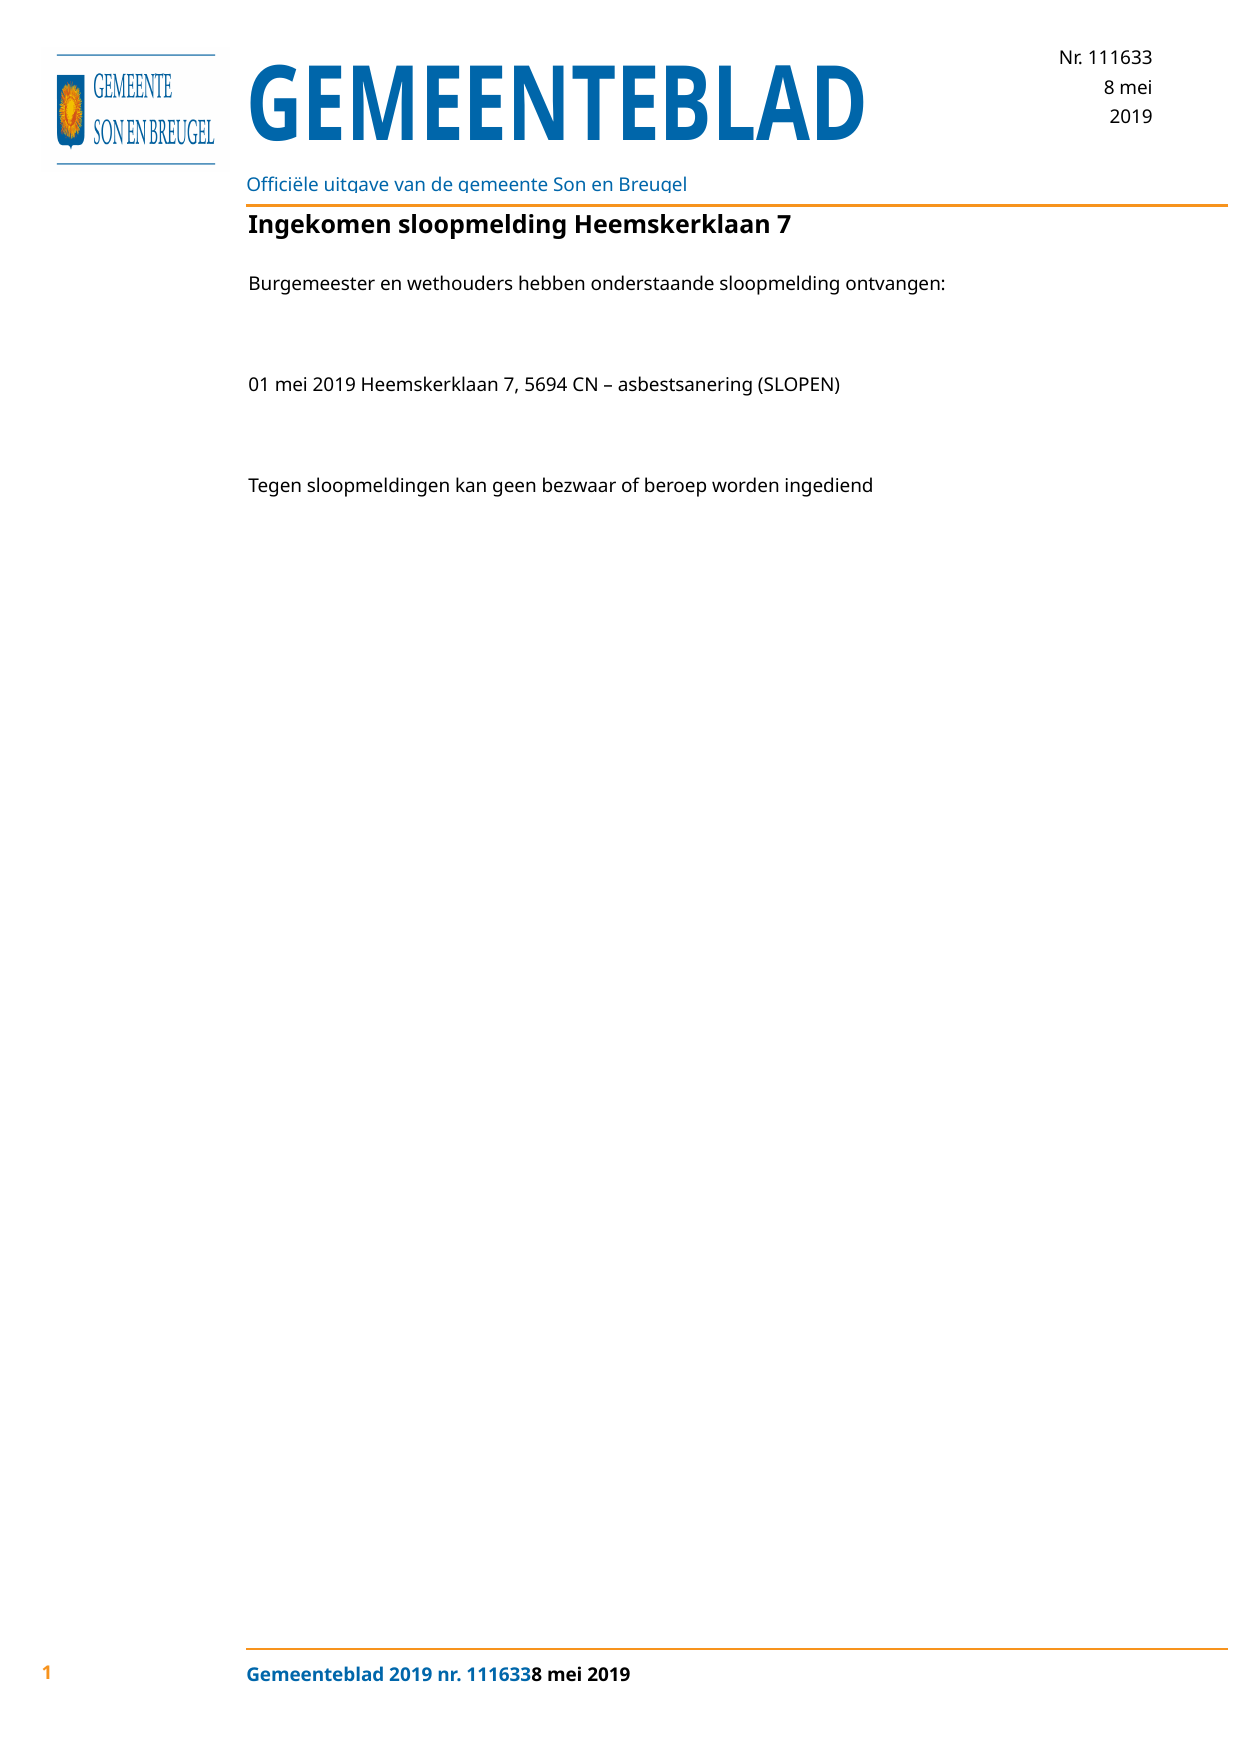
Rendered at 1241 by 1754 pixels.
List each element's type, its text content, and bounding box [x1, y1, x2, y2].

text Burgemeester en wethouders hebben onderstaande sloopmelding ontvangen: [248, 270, 1152, 296]
text Ingekomen sloopmelding Heemskerklaan 7 [248, 207, 1152, 241]
text 01 mei 2019 Heemskerklaan 7, 5694 CN – asbestsanering (SLOPEN) [248, 371, 1152, 397]
picture [41, 47, 231, 172]
text Tegen sloopmeldingen kan geen bezwaar of beroep worden ingediend [248, 472, 1152, 498]
